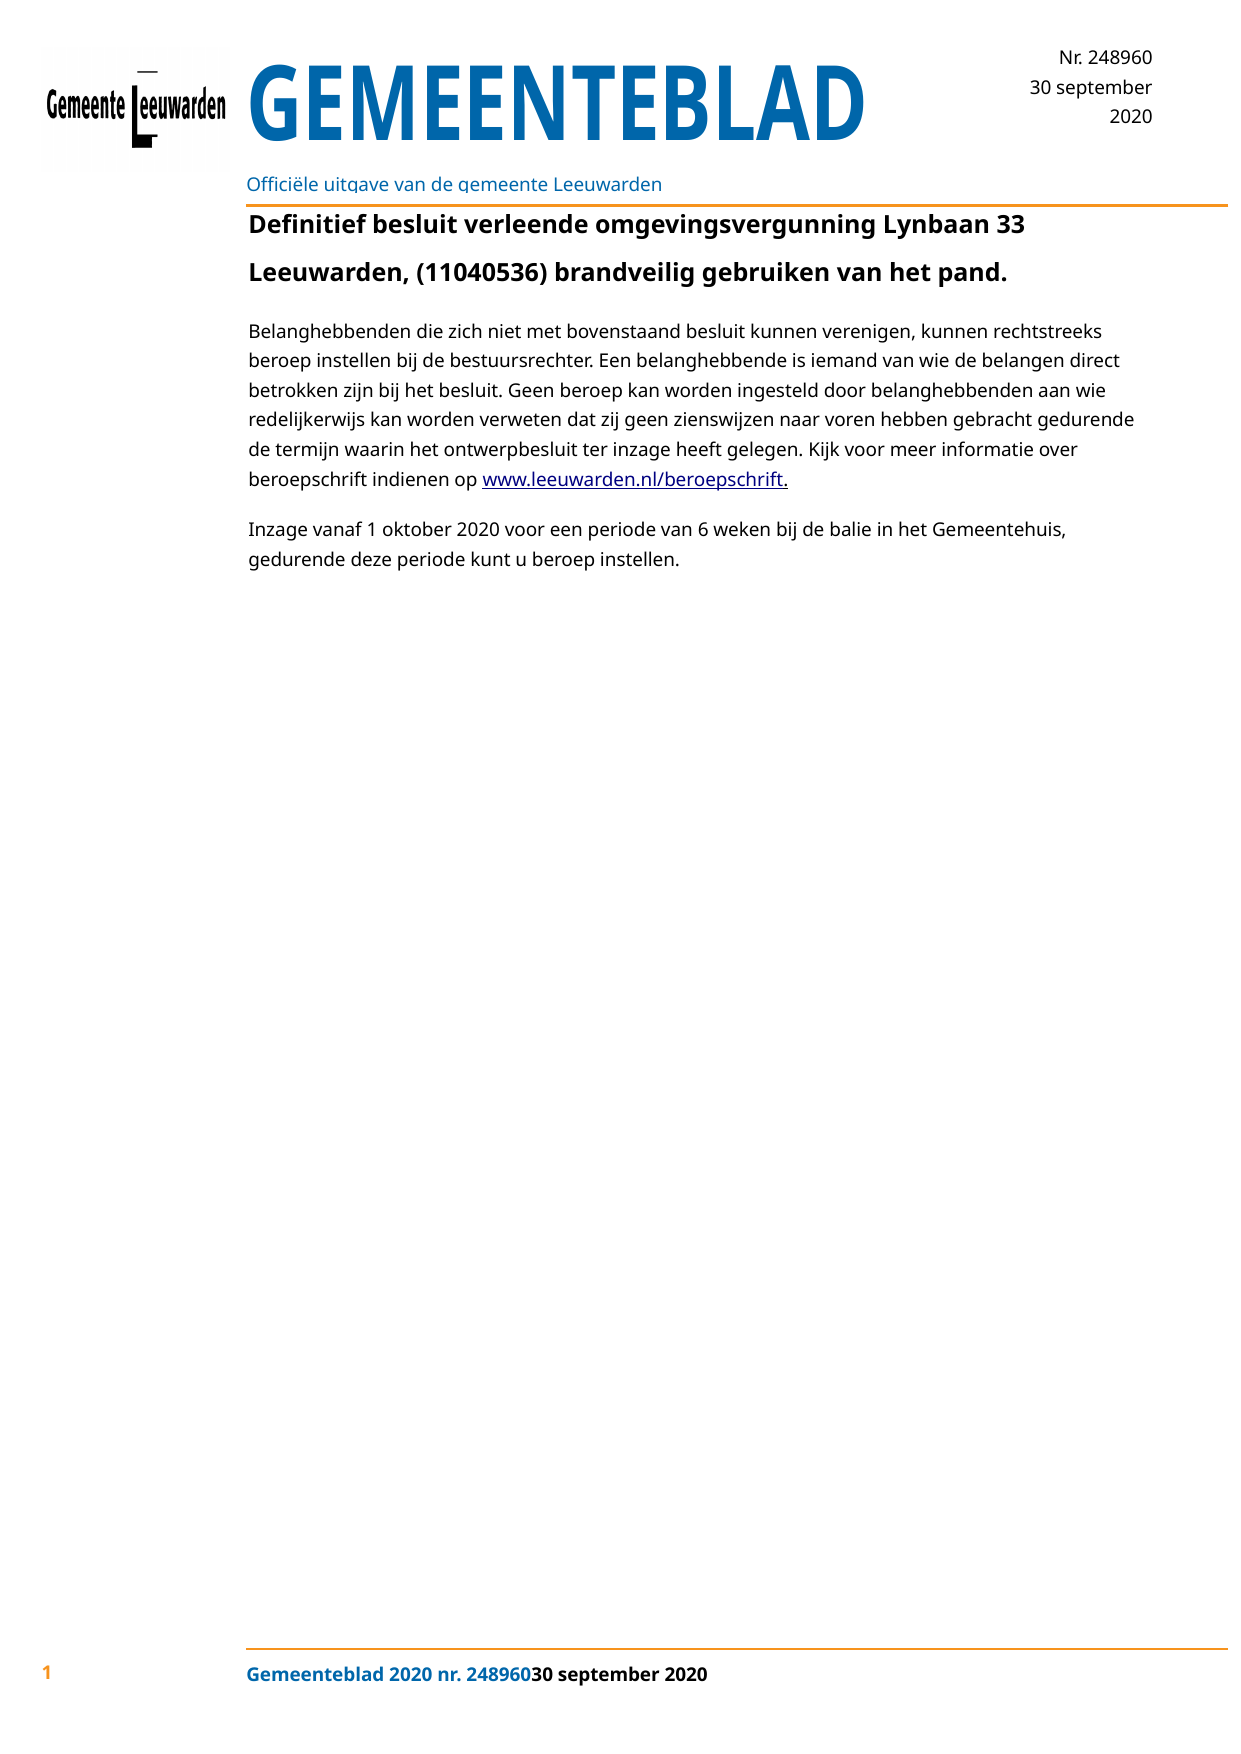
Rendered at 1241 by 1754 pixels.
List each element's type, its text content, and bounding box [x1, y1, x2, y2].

text Definitief besluit verleende omgevingsvergunning Lynbaan 33 Leeuwarden, (11040536) brandveilig gebruiken van het pand. [248, 207, 1152, 288]
picture [41, 47, 231, 172]
text Belanghebbenden die zich niet met bovenstaand besluit kunnen verenigen, kunnen rechtstreeks beroep instellen bij de bestuursrechter. Een belanghebbende is iemand van wie de belangen direct betrokken zijn bij het besluit. Geen beroep kan worden ingesteld door belanghebbenden aan wie redelijkerwijs kan worden verweten dat zij geen zienswijzen naar voren hebben gebracht gedurende de termijn waarin het ontwerpbesluit ter inzage heeft gelegen. Kijk voor meer informatie over beroepschrift indienen op www.leeuwarden.nl/beroepschrift. [248, 318, 1152, 492]
text Inzage vanaf 1 oktober 2020 voor een periode van 6 weken bij de balie in het Gemeentehuis, gedurende deze periode kunt u beroep instellen. [248, 516, 1152, 572]
